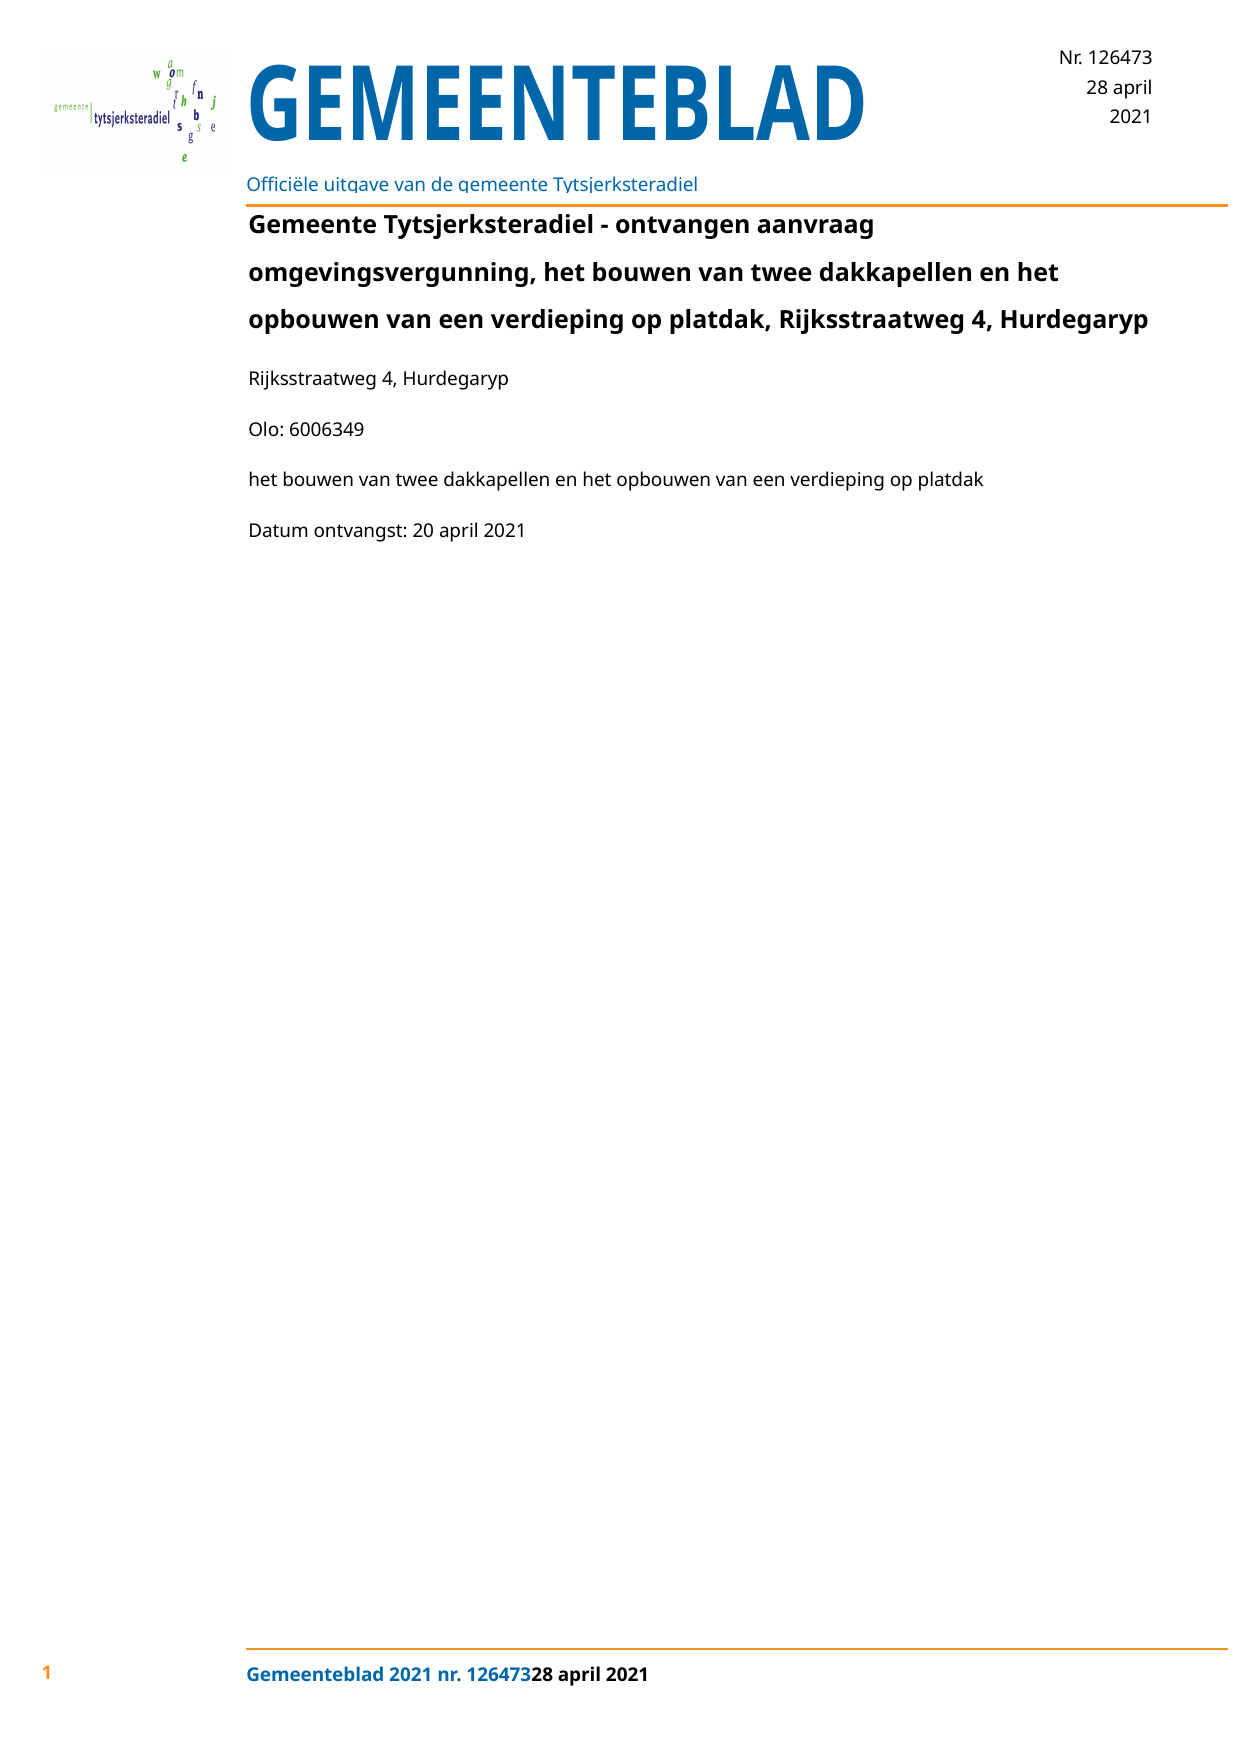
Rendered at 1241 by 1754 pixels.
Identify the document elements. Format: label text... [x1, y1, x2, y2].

text Datum ontvangst: 20 april 2021 [248, 517, 1152, 542]
text Olo: 6006349 [248, 416, 1152, 442]
picture [41, 47, 231, 172]
text Gemeente Tytsjerksteradiel - ontvangen aanvraag omgevingsvergunning, het bouwen van twee dakkapellen en het opbouwen van een verdieping op platdak, Rijksstraatweg 4, Hurdegaryp [248, 207, 1152, 336]
text het bouwen van twee dakkapellen en het opbouwen van een verdieping op platdak [248, 466, 1152, 492]
text Rijksstraatweg 4, Hurdegaryp [248, 366, 1152, 391]
